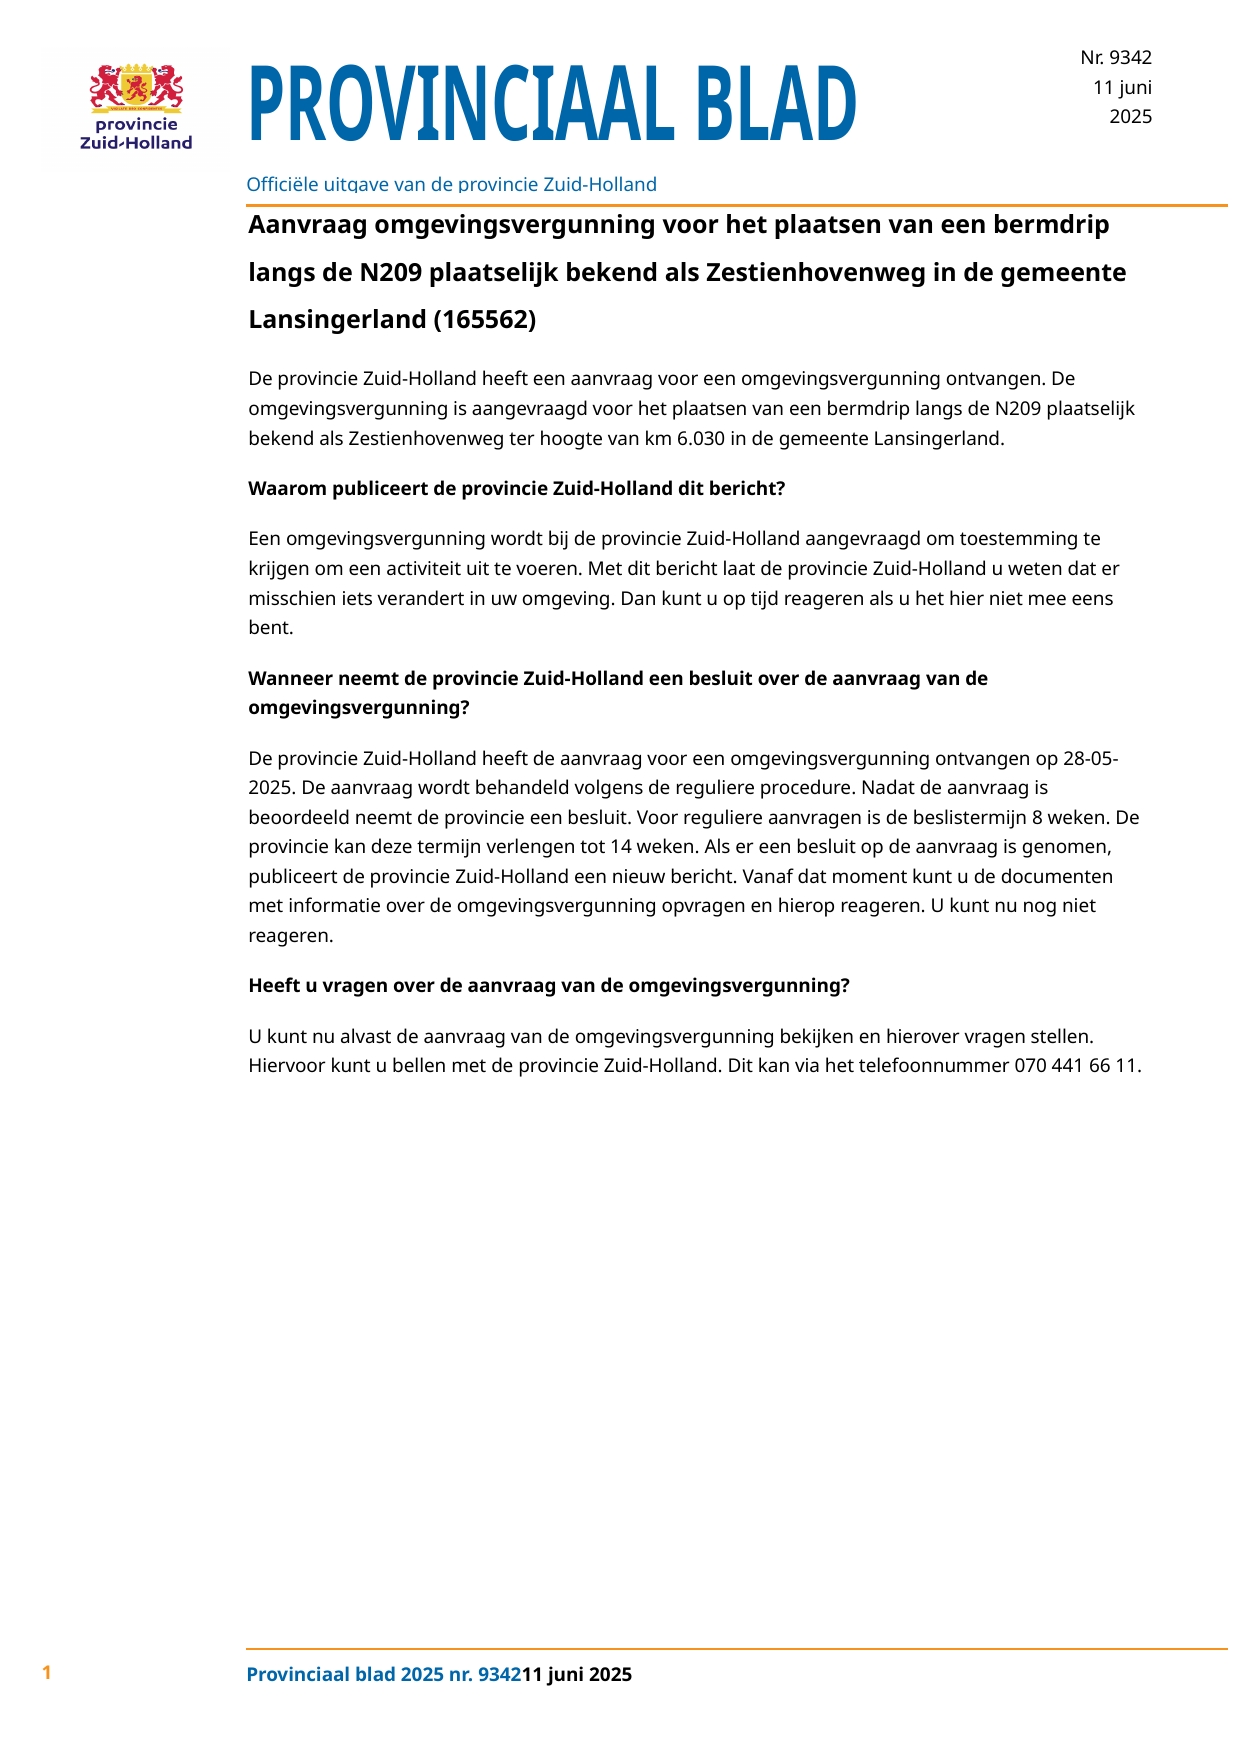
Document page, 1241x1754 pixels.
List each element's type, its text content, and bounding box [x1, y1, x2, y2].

text Een omgevingsvergunning wordt bij de provincie Zuid-Holland aangevraagd om toestemming te krijgen om een activiteit uit te voeren. Met dit bericht laat de provincie Zuid-Holland u weten dat er misschien iets verandert in uw omgeving. Dan kunt u op tijd reageren als u het hier niet mee eens bent. [248, 526, 1152, 640]
text Aanvraag omgevingsvergunning voor het plaatsen van een bermdrip langs de N209 plaatselijk bekend als Zestienhovenweg in de gemeente Lansingerland (165562) [248, 207, 1152, 336]
text Wanneer neemt de provincie Zuid-Holland een besluit over de aanvraag van de omgevingsvergunning? [248, 665, 1152, 720]
text U kunt nu alvast de aanvraag van de omgevingsvergunning bekijken en hierover vragen stellen. Hiervoor kunt u bellen met de provincie Zuid-Holland. Dit kan via het telefoonnummer 070 441 66 11. [248, 1023, 1152, 1078]
text Heeft u vragen over de aanvraag van de omgevingsvergunning? [248, 973, 1152, 998]
text De provincie Zuid-Holland heeft de aanvraag voor een omgevingsvergunning ontvangen op 28-05-2025. De aanvraag wordt behandeld volgens de reguliere procedure. Nadat de aanvraag is beoordeeld neemt de provincie een besluit. Voor reguliere aanvragen is de beslistermijn 8 weken. De provincie kan deze termijn verlengen tot 14 weken. Als er een besluit op de aanvraag is genomen, publiceert de provincie Zuid-Holland een nieuw bericht. Vanaf dat moment kunt u de documenten met informatie over de omgevingsvergunning opvragen en hierop reageren. U kunt nu nog niet reageren. [248, 745, 1152, 948]
text Waarom publiceert de provincie Zuid-Holland dit bericht? [248, 475, 1152, 501]
text De provincie Zuid-Holland heeft een aanvraag voor een omgevingsvergunning ontvangen. De omgevingsvergunning is aangevraagd voor het plaatsen van een bermdrip langs de N209 plaatselijk bekend als Zestienhovenweg ter hoogte van km 6.030 in de gemeente Lansingerland. [248, 366, 1152, 450]
picture [41, 47, 231, 172]
